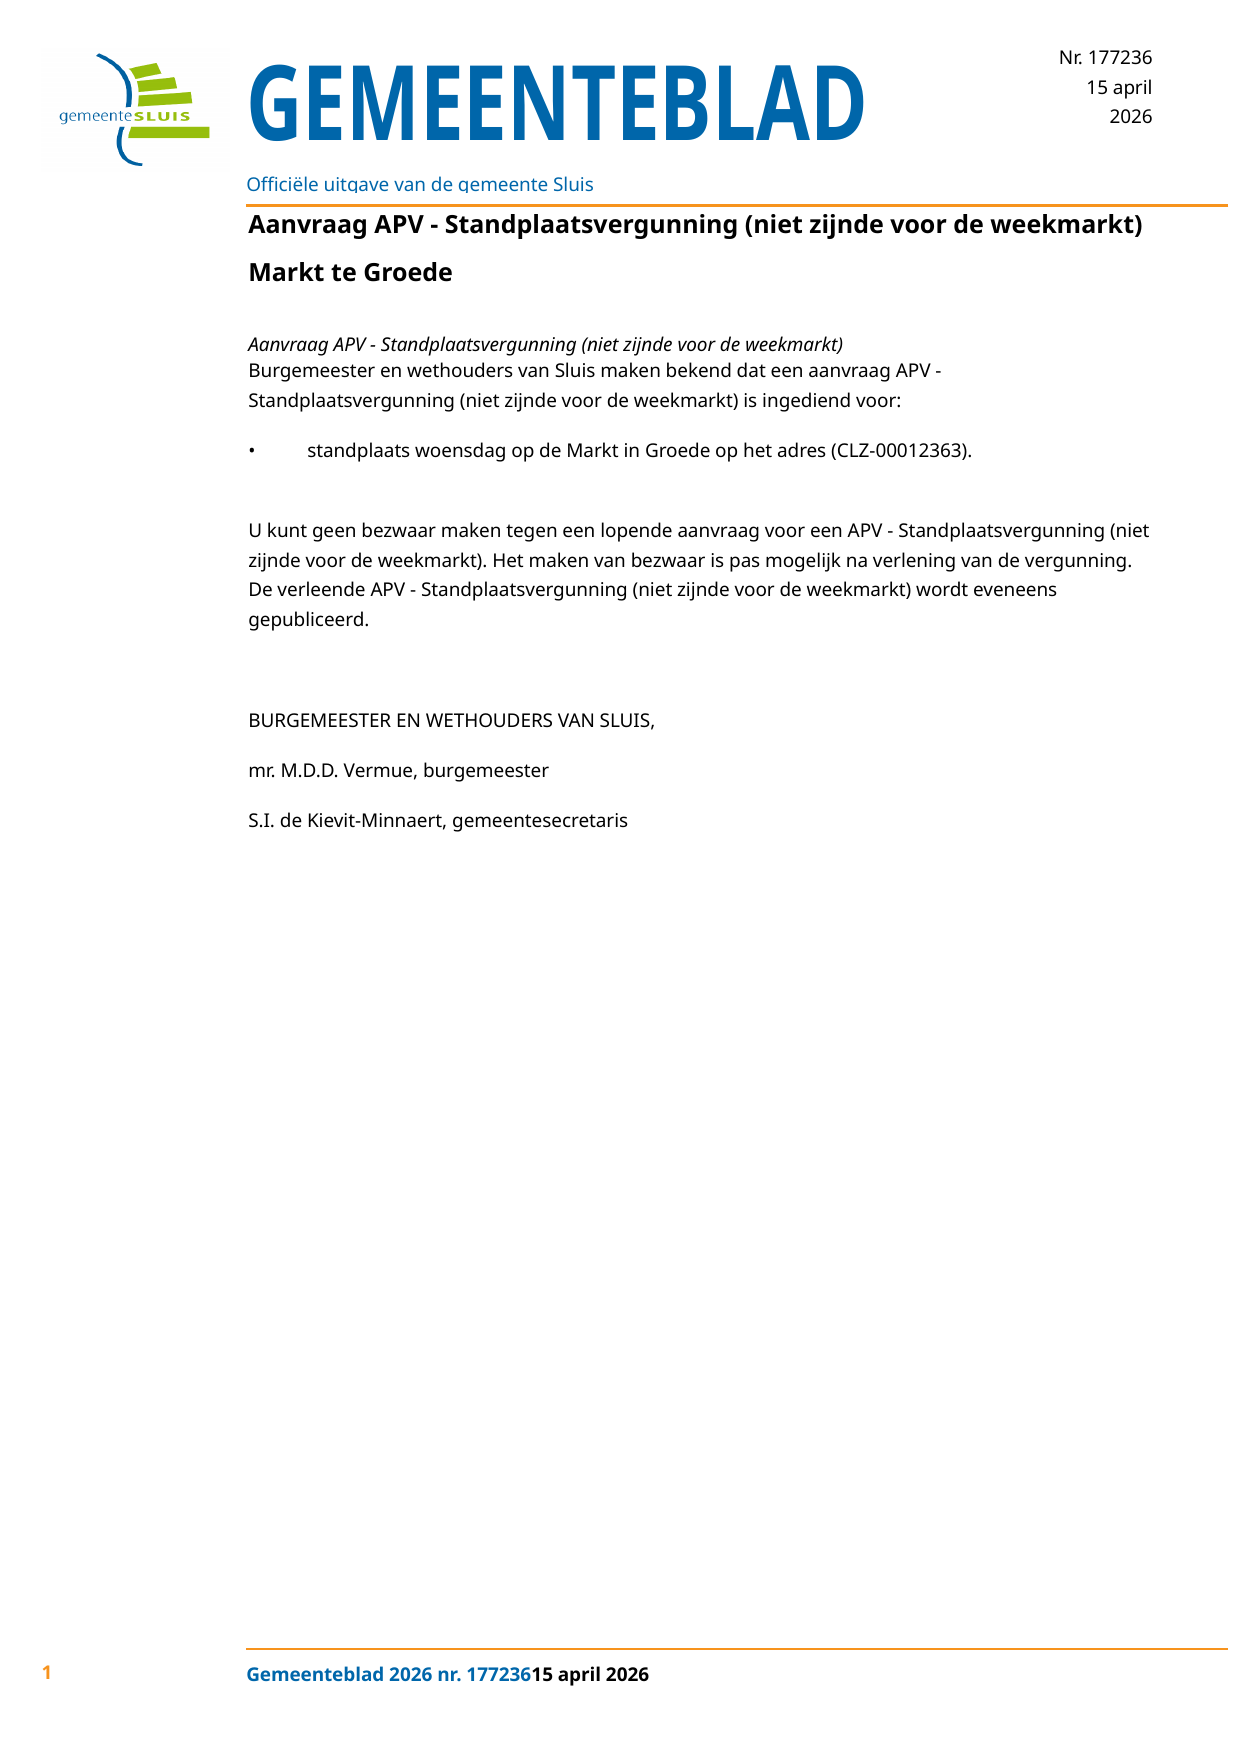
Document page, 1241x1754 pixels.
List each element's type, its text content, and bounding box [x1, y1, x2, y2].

text U kunt geen bezwaar maken tegen een lopende aanvraag voor een APV - Standplaatsvergunning (niet zijnde voor de weekmarkt). Het maken van bezwaar is pas mogelijk na verlening van de vergunning. De verleende APV - Standplaatsvergunning (niet zijnde voor de weekmarkt) wordt eveneens gepubliceerd. [248, 517, 1152, 632]
text Aanvraag APV - Standplaatsvergunning (niet zijnde voor de weekmarkt) [248, 331, 1152, 357]
text S.I. de Kievit-Minnaert, gemeentesecretaris [248, 808, 1152, 833]
text Burgemeester en wethouders van Sluis maken bekend dat een aanvraag APV - Standplaatsvergunning (niet zijnde voor de weekmarkt) is ingediend voor: [248, 357, 1152, 412]
text Aanvraag APV - Standplaatsvergunning (niet zijnde voor de weekmarkt) Markt te Groede [248, 207, 1152, 288]
list standplaats woensdag op de Markt in Groede op het adres (CLZ-00012363). [248, 437, 1152, 463]
picture [41, 47, 231, 172]
text BURGEMEESTER EN WETHOUDERS VAN SLUIS, [248, 707, 1152, 732]
text mr. M.D.D. Vermue, burgemeester [248, 757, 1152, 783]
